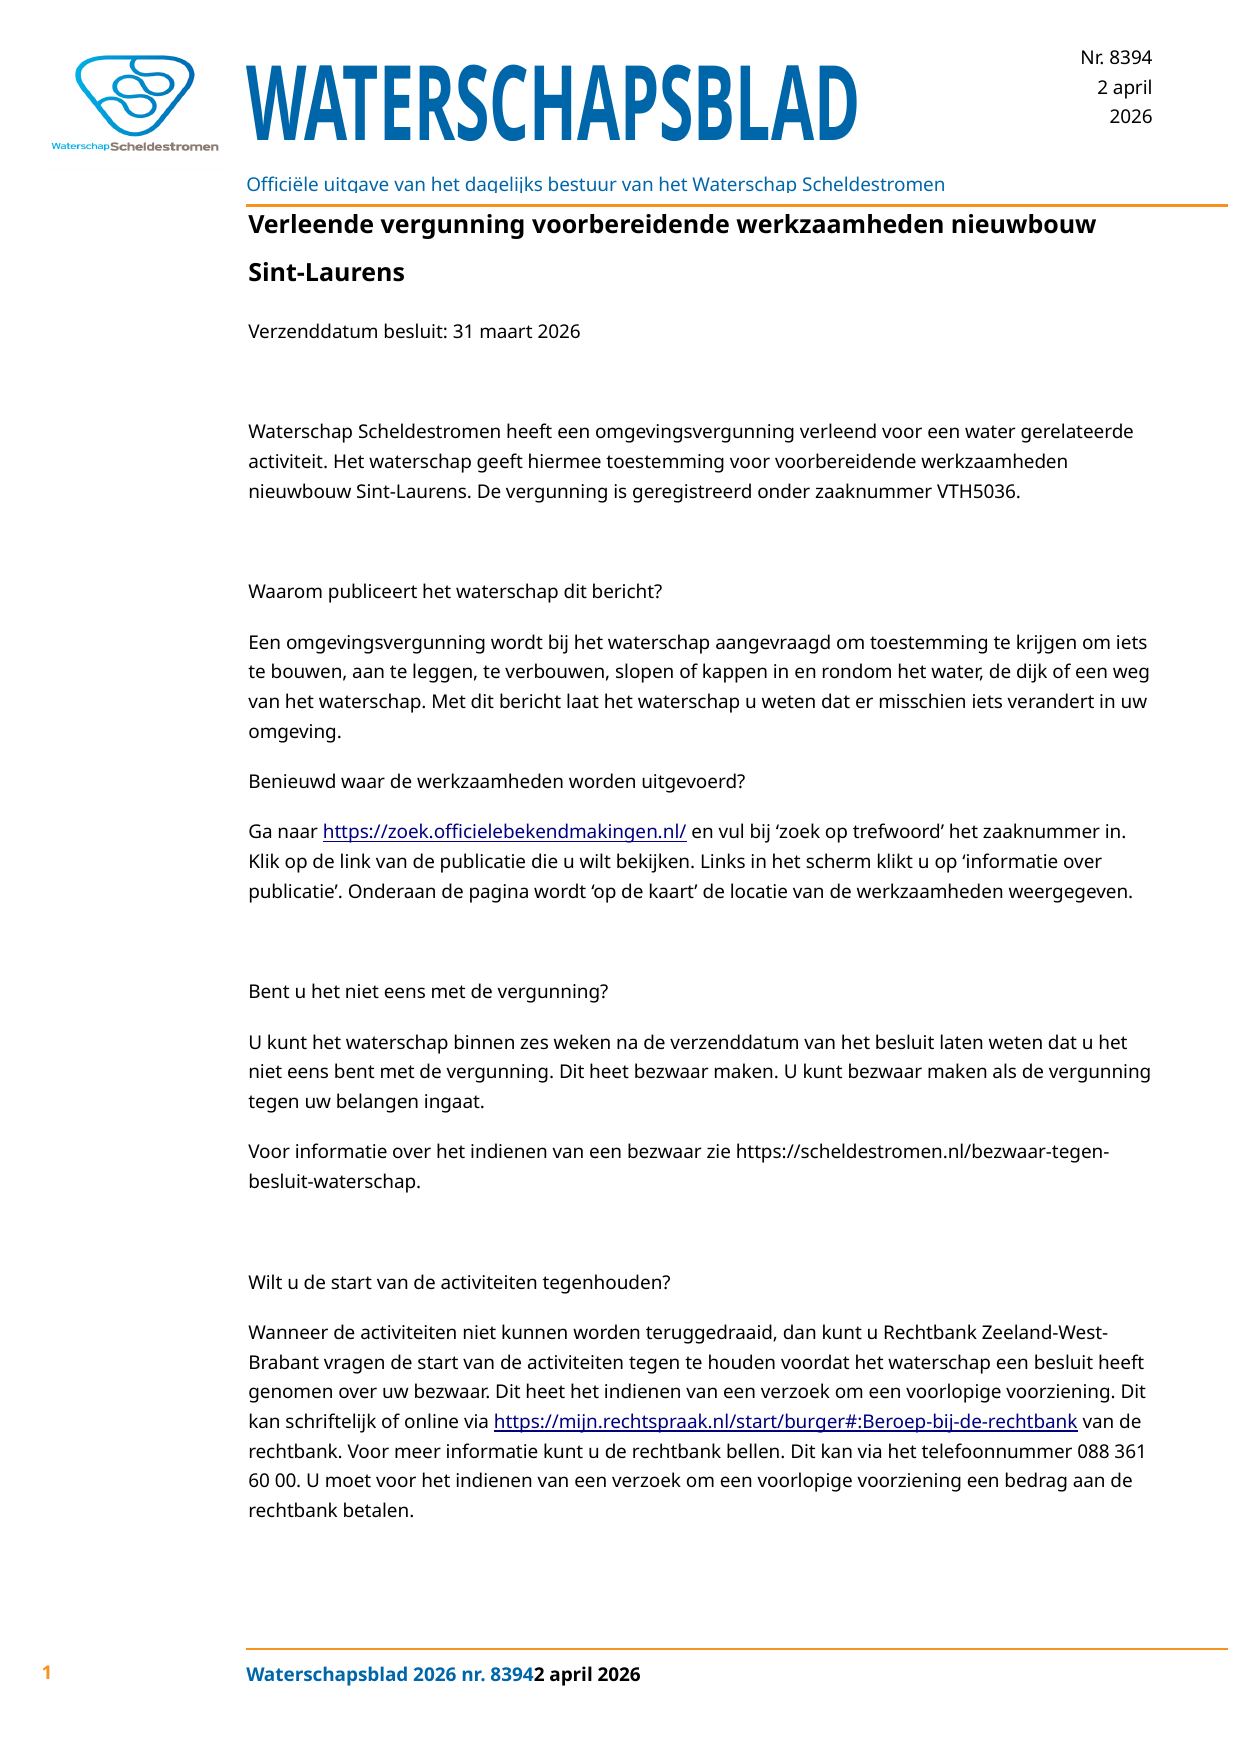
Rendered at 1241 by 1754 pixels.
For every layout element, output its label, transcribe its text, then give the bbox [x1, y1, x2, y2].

text U kunt het waterschap binnen zes weken na de verzenddatum van het besluit laten weten dat u het niet eens bent met de vergunning. Dit heet bezwaar maken. U kunt bezwaar maken als de vergunning tegen uw belangen ingaat. [248, 1029, 1152, 1114]
text Verleende vergunning voorbereidende werkzaamheden nieuwbouw Sint-Laurens [248, 207, 1152, 288]
text Een omgevingsvergunning wordt bij het waterschap aangevraagd om toestemming te krijgen om iets te bouwen, aan te leggen, te verbouwen, slopen of kappen in en rondom het water, de dijk of een weg van het waterschap. Met dit bericht laat het waterschap u weten dat er misschien iets verandert in uw omgeving. [248, 629, 1152, 744]
text Ga naar https://zoek.officielebekendmakingen.nl/ en vul bij ‘zoek op trefwoord’ het zaaknummer in. Klik op de link van de publicatie die u wilt bekijken. Links in het scherm klikt u op ‘informatie over publicatie’. Onderaan de pagina wordt ‘op de kaart’ de locatie van de werkzaamheden weergegeven. [248, 819, 1152, 904]
text Benieuwd waar de werkzaamheden worden uitgevoerd? [248, 768, 1152, 794]
text Verzenddatum besluit: 31 maart 2026 [248, 318, 1152, 344]
text Wanneer de activiteiten niet kunnen worden teruggedraaid, dan kunt u Rechtbank Zeeland-West-Brabant vragen de start van de activiteiten tegen te houden voordat het waterschap een besluit heeft genomen over uw bezwaar. Dit heet het indienen van een verzoek om een voorlopige voorziening. Dit kan schriftelijk of online via https://mijn.rechtspraak.nl/start/burger#:Beroep-bij-de-rechtbank van de rechtbank. Voor meer informatie kunt u de rechtbank bellen. Dit kan via het telefoonnummer 088 361 60 00. U moet voor het indienen van een verzoek om een voorlopige voorziening een bedrag aan de rechtbank betalen. [248, 1319, 1152, 1523]
text Voor informatie over het indienen van een bezwaar zie https://scheldestromen.nl/bezwaar-tegen-besluit-waterschap. [248, 1139, 1152, 1194]
text Bent u het niet eens met de vergunning? [248, 979, 1152, 1004]
text Wilt u de start van de activiteiten tegenhouden? [248, 1269, 1152, 1295]
text Waarom publiceert het waterschap dit bericht? [248, 579, 1152, 604]
picture [41, 47, 231, 172]
text Waterschap Scheldestromen heeft een omgevingsvergunning verleend voor een water gerelateerde activiteit. Het waterschap geeft hiermee toestemming voor voorbereidende werkzaamheden nieuwbouw Sint-Laurens. De vergunning is geregistreerd onder zaaknummer VTH5036. [248, 419, 1152, 504]
